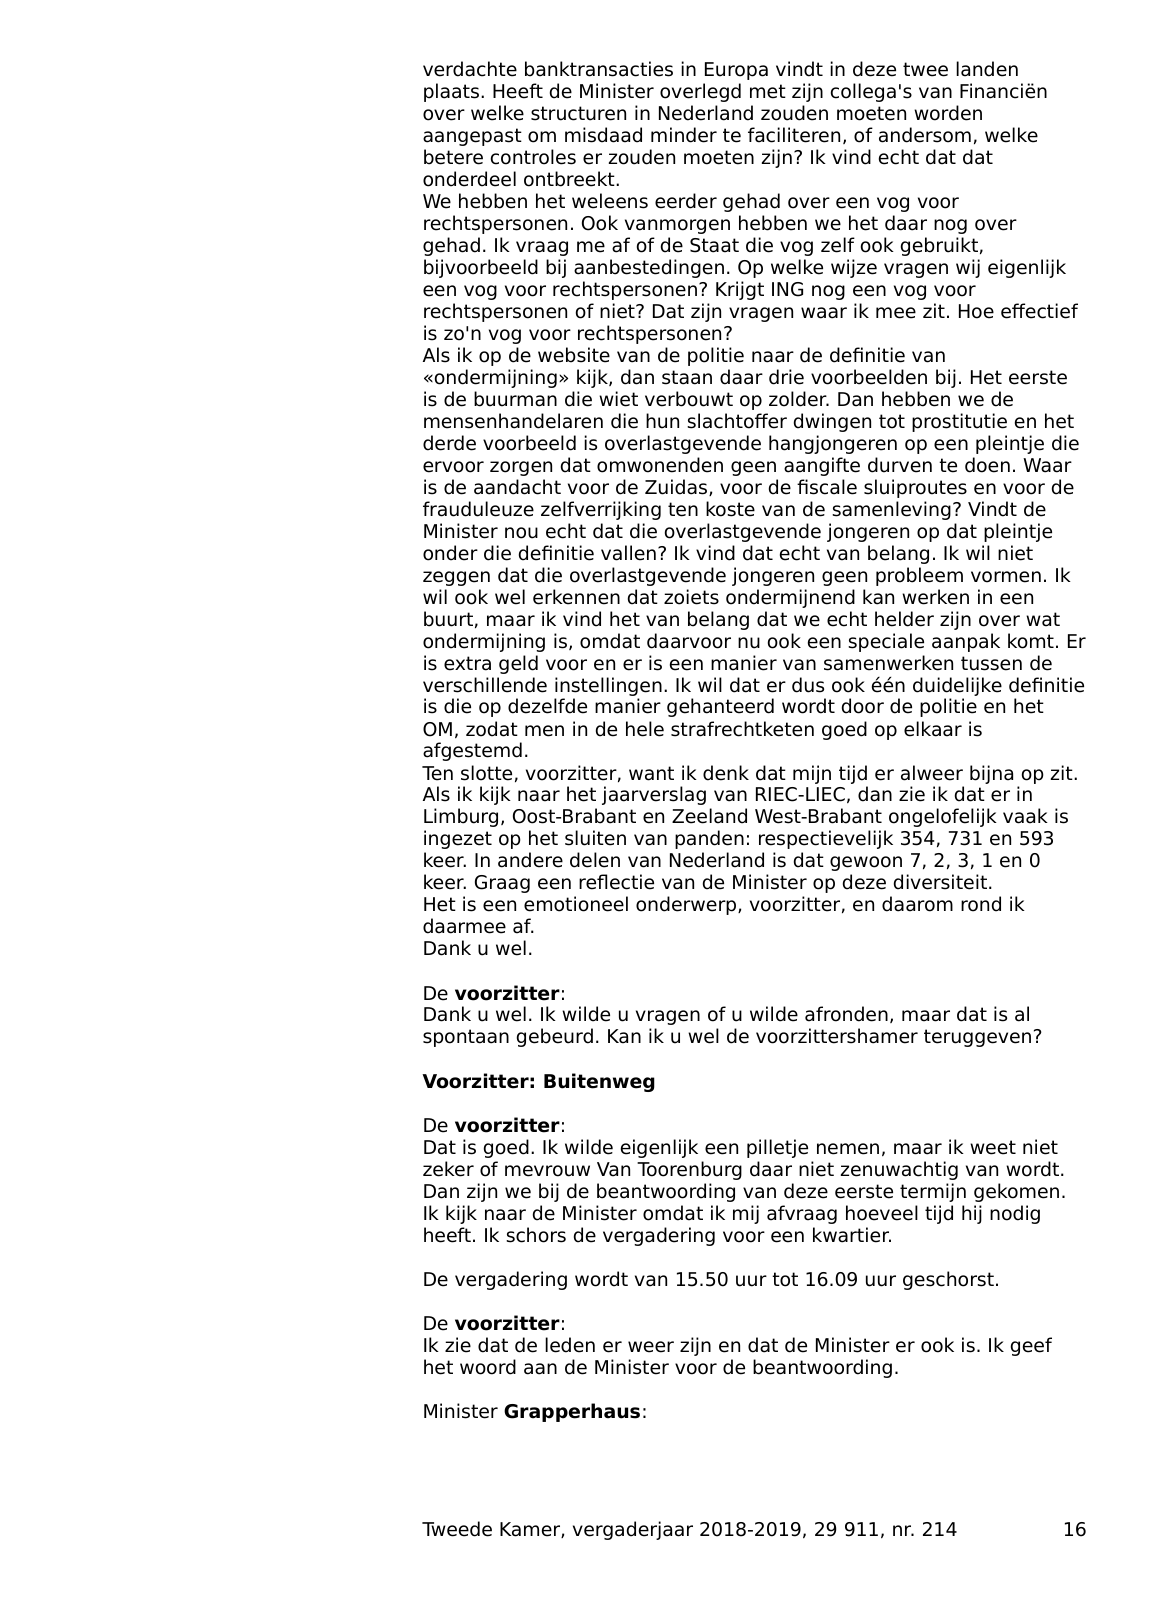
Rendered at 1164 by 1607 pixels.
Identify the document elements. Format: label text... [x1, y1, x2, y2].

text De voorzitter: [422, 982, 1087, 1004]
text Ik zie dat de leden er weer zijn en dat de Minister er ook is. Ik geef het woord aan de Minister voor de beantwoording. [422, 1335, 1087, 1379]
text Dat is goed. Ik wilde eigenlijk een pilletje nemen, maar ik weet niet zeker of mevrouw Van Toorenburg daar niet zenuwachtig van wordt. [422, 1137, 1087, 1181]
text Dank u wel. Ik wilde u vragen of u wilde afronden, maar dat is al spontaan gebeurd. Kan ik u wel de voorzittershamer teruggeven? [422, 1004, 1087, 1048]
text De voorzitter: [422, 1115, 1087, 1137]
text De vergadering wordt van 15.50 uur tot 16.09 uur geschorst. [422, 1269, 1087, 1291]
text Minister Grapperhaus: [422, 1401, 1087, 1423]
text We hebben het weleens eerder gehad over een vog voor rechtspersonen. Ook vanmorgen hebben we het daar nog over gehad. Ik vraag me af of de Staat die vog zelf ook gebruikt, bijvoorbeeld bij aanbestedingen. Op welke wijze vragen wij eigenlijk een vog voor rechtspersonen? Krijgt ING nog een vog voor rechtspersonen of niet? Dat zijn vragen waar ik mee zit. Hoe effectief is zo'n vog voor rechtspersonen? [422, 191, 1087, 345]
subtitle Voorzitter: Buitenweg [422, 1071, 1087, 1092]
text Ten slotte, voorzitter, want ik denk dat mijn tijd er alweer bijna op zit. Als ik kijk naar het jaarverslag van RIEC-LIEC, dan zie ik dat er in Limburg, Oost-Brabant en Zeeland West-Brabant ongelofelijk vaak is ingezet op het sluiten van panden: respectievelijk 354, 731 en 593 keer. In andere delen van Nederland is dat gewoon 7, 2, 3, 1 en 0 keer. Graag een reflectie van de Minister op deze diversiteit. [422, 762, 1087, 894]
text verdachte banktransacties in Europa vindt in deze twee landen plaats. Heeft de Minister overlegd met zijn collega's van Financiën over welke structuren in Nederland zouden moeten worden aangepast om misdaad minder te faciliteren, of andersom, welke betere controles er zouden moeten zijn? Ik vind echt dat dat onderdeel ontbreekt. [422, 59, 1087, 191]
text Dan zijn we bij de beantwoording van deze eerste termijn gekomen. Ik kijk naar de Minister omdat ik mij afvraag hoeveel tijd hij nodig heeft. Ik schors de vergadering voor een kwartier. [422, 1181, 1087, 1247]
text De voorzitter: [422, 1313, 1087, 1335]
text Als ik op de website van de politie naar de definitie van «ondermijning» kijk, dan staan daar drie voorbeelden bij. Het eerste is de buurman die wiet verbouwt op zolder. Dan hebben we de mensenhandelaren die hun slachtoffer dwingen tot prostitutie en het derde voorbeeld is overlastgevende hangjongeren op een pleintje die ervoor zorgen dat omwonenden geen aangifte durven te doen. Waar is de aandacht voor de Zuidas, voor de fiscale sluiproutes en voor de frauduleuze zelfverrijking ten koste van de samenleving? Vindt de Minister nou echt dat die overlastgevende jongeren op dat pleintje onder die definitie vallen? Ik vind dat echt van belang. Ik wil niet zeggen dat die overlastgevende jongeren geen probleem vormen. Ik wil ook wel erkennen dat zoiets ondermijnend kan werken in een buurt, maar ik vind het van belang dat we echt helder zijn over wat ondermijning is, omdat daarvoor nu ook een speciale aanpak komt. Er is extra geld voor en er is een manier van samenwerken tussen de verschillende instellingen. Ik wil dat er dus ook één duidelijke definitie is die op dezelfde manier gehanteerd wordt door de politie en het OM, zodat men in de hele strafrechtketen goed op elkaar is afgestemd. [422, 345, 1087, 762]
text Het is een emotioneel onderwerp, voorzitter, en daarom rond ik daarmee af. [422, 894, 1087, 938]
text Dank u wel. [422, 938, 1087, 960]
